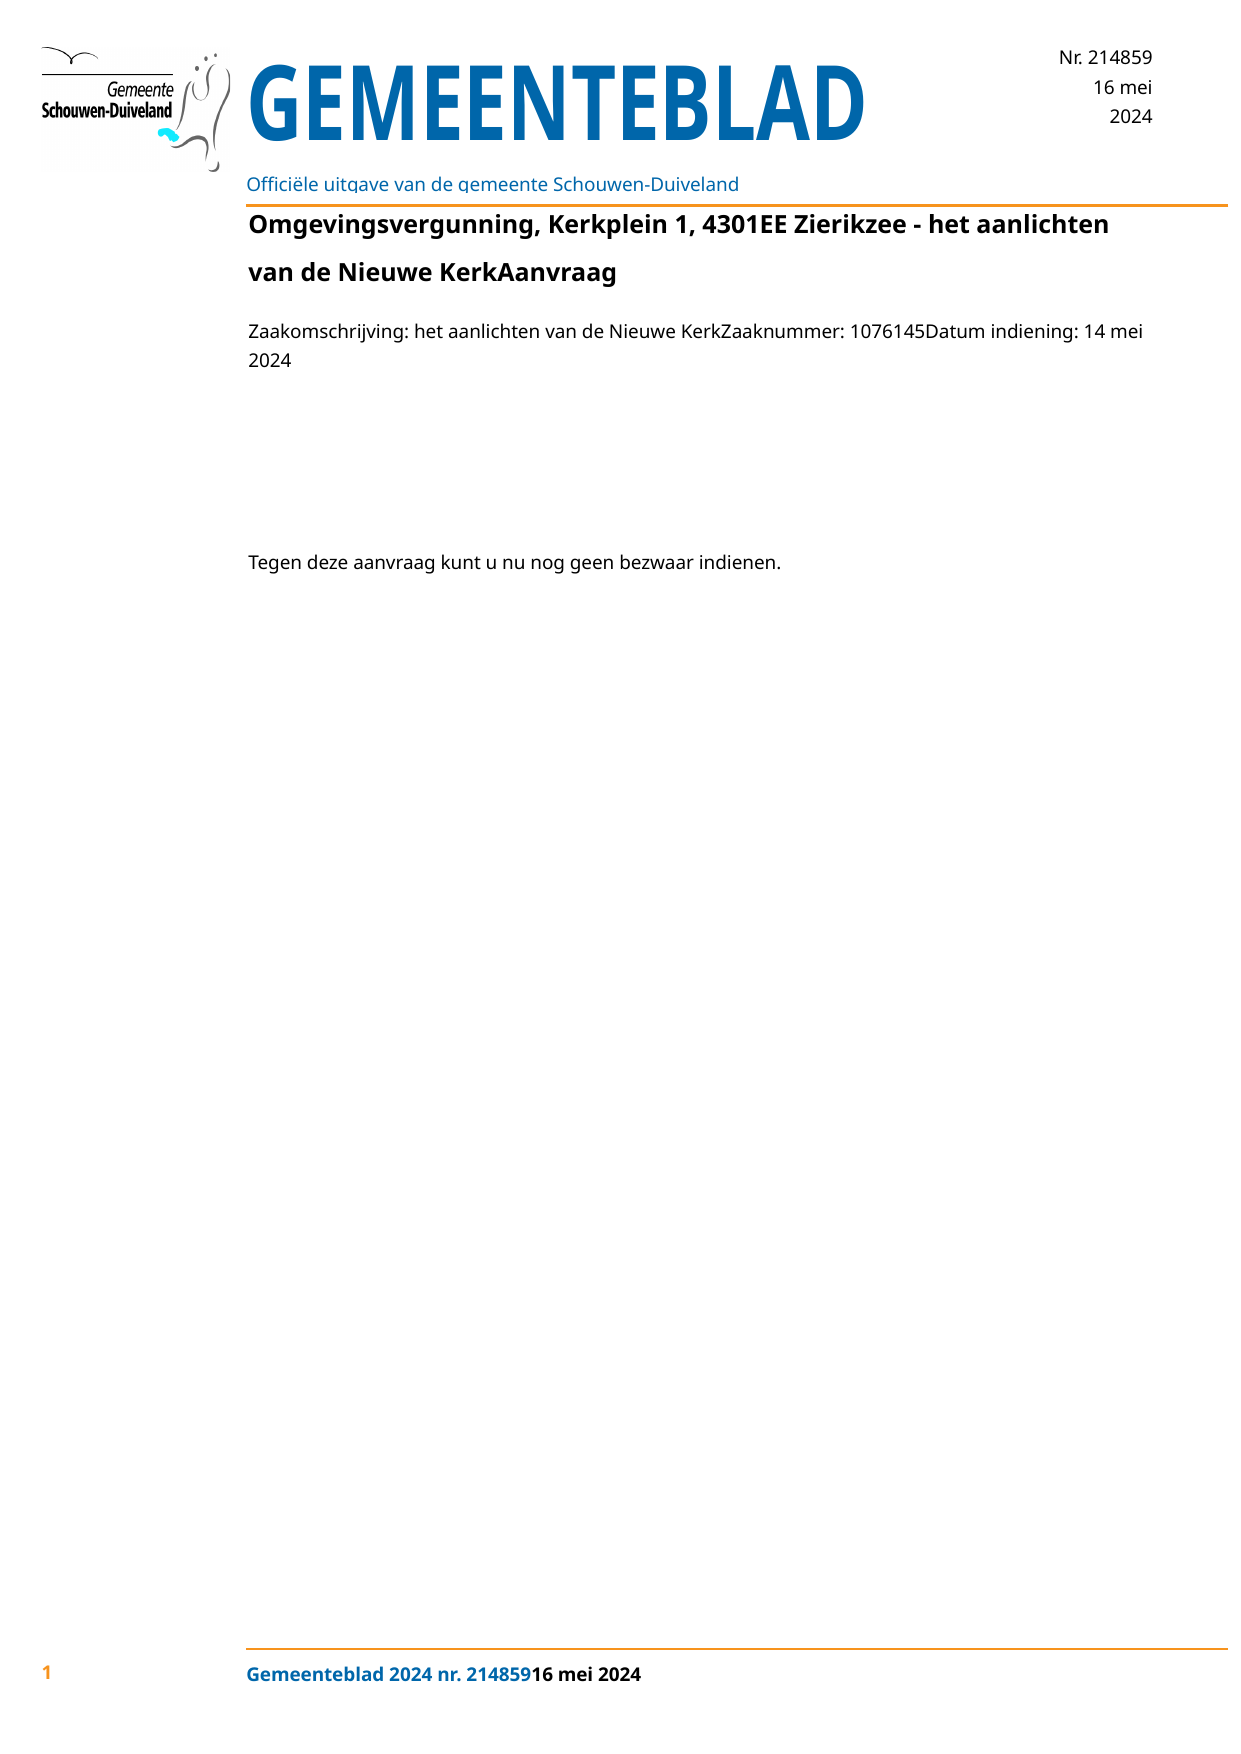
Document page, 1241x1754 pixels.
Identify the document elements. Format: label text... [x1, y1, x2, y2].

text Omgevingsvergunning, Kerkplein 1, 4301EE Zierikzee - het aanlichten van de Nieuwe KerkAanvraag [248, 207, 1152, 288]
picture [41, 47, 231, 172]
text Zaakomschrijving: het aanlichten van de Nieuwe KerkZaaknummer: 1076145Datum indiening: 14 mei 2024 [248, 318, 1152, 373]
text Tegen deze aanvraag kunt u nu nog geen bezwaar indienen. [248, 549, 1152, 575]
